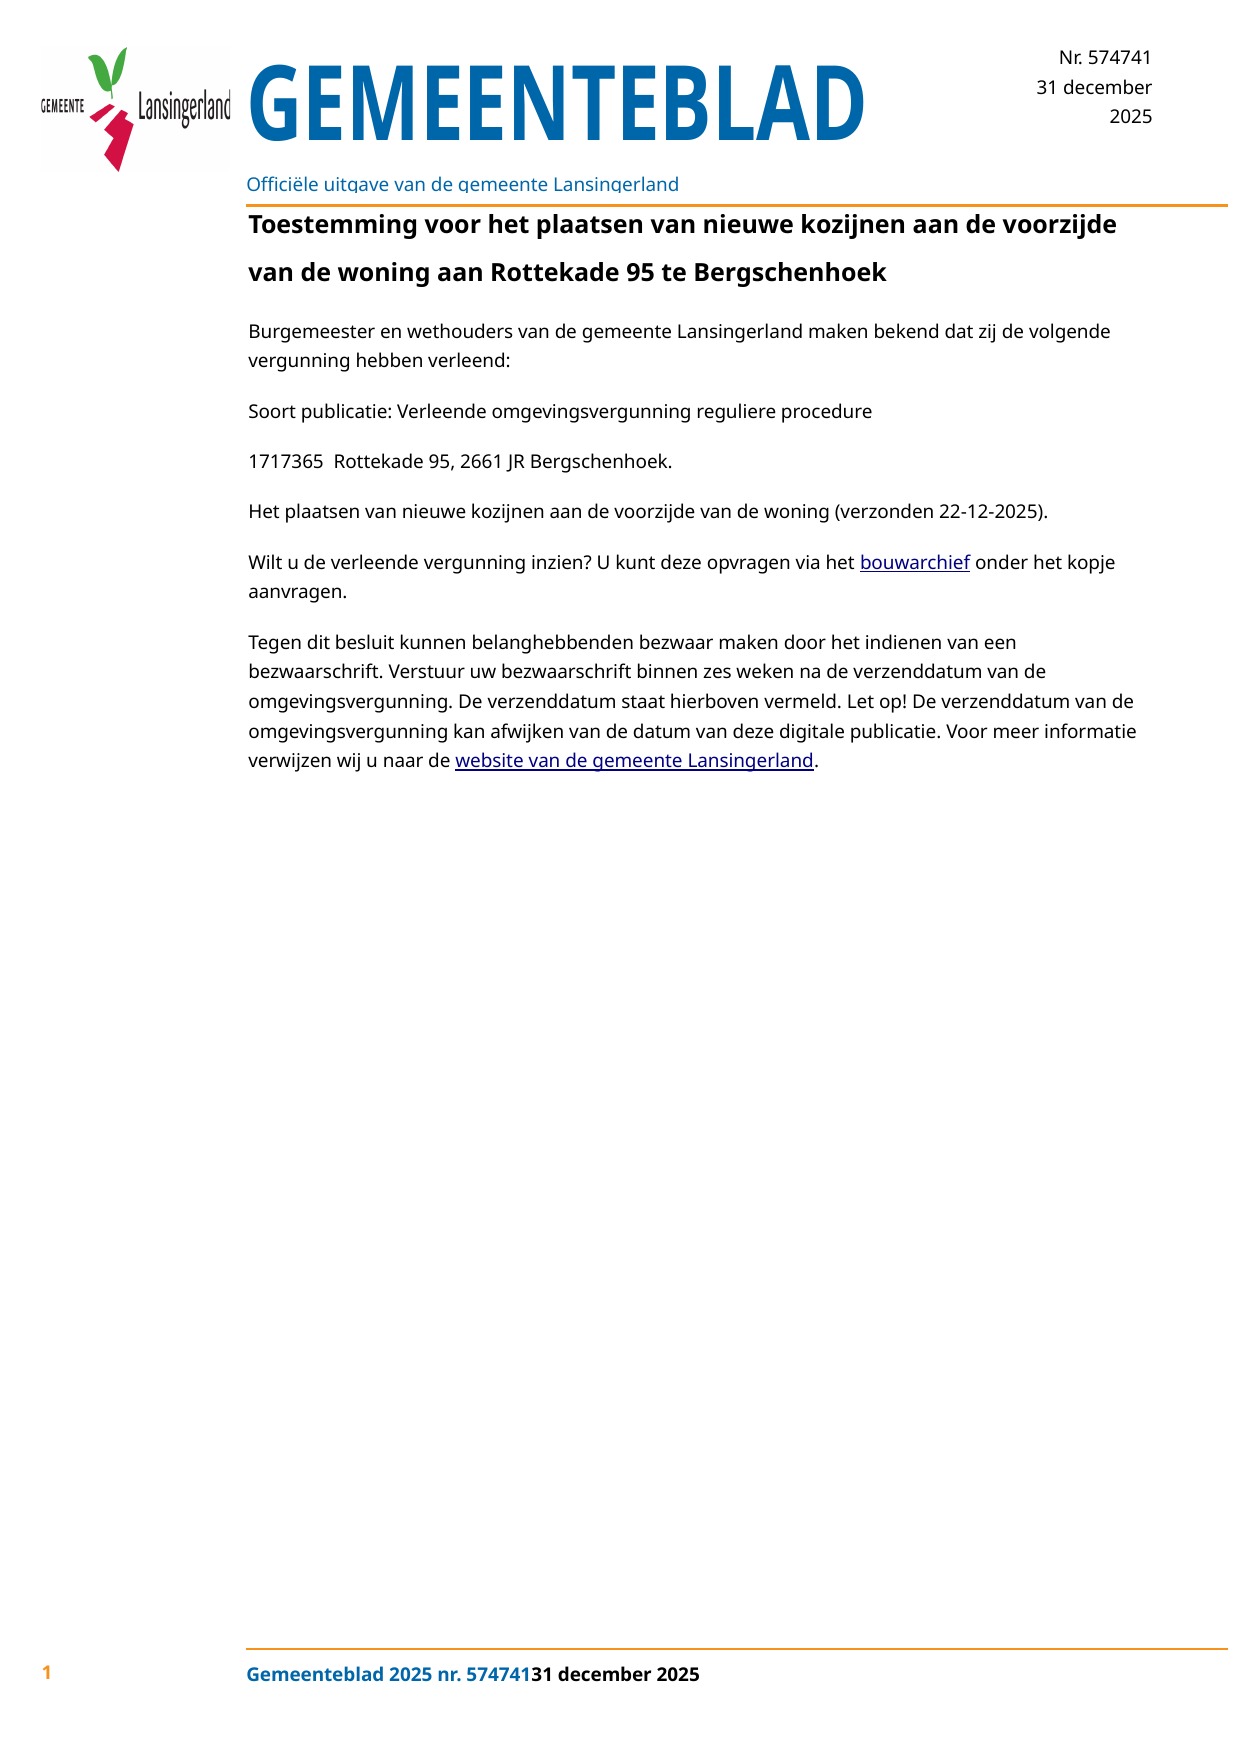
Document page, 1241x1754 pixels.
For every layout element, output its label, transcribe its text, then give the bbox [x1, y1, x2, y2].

picture [41, 47, 231, 172]
text Soort publicatie: Verleende omgevingsvergunning reguliere procedure [248, 398, 1152, 424]
text Burgemeester en wethouders van de gemeente Lansingerland maken bekend dat zij de volgende vergunning hebben verleend: [248, 318, 1152, 373]
text Toestemming voor het plaatsen van nieuwe kozijnen aan de voorzijde van de woning aan Rottekade 95 te Bergschenhoek [248, 207, 1152, 288]
text Het plaatsen van nieuwe kozijnen aan de voorzijde van de woning (verzonden 22-12-2025). [248, 499, 1152, 524]
text 1717365 Rottekade 95, 2661 JR Bergschenhoek. [248, 448, 1152, 474]
text Wilt u de verleende vergunning inzien? U kunt deze opvragen via het bouwarchief onder het kopje aanvragen. [248, 549, 1152, 604]
text Tegen dit besluit kunnen belanghebbenden bezwaar maken door het indienen van een bezwaarschrift. Verstuur uw bezwaarschrift binnen zes weken na de verzenddatum van de omgevingsvergunning. De verzenddatum staat hierboven vermeld. Let op! De verzenddatum van de omgevingsvergunning kan afwijken van de datum van deze digitale publicatie. Voor meer informatie verwijzen wij u naar de website van de gemeente Lansingerland. [248, 629, 1152, 773]
